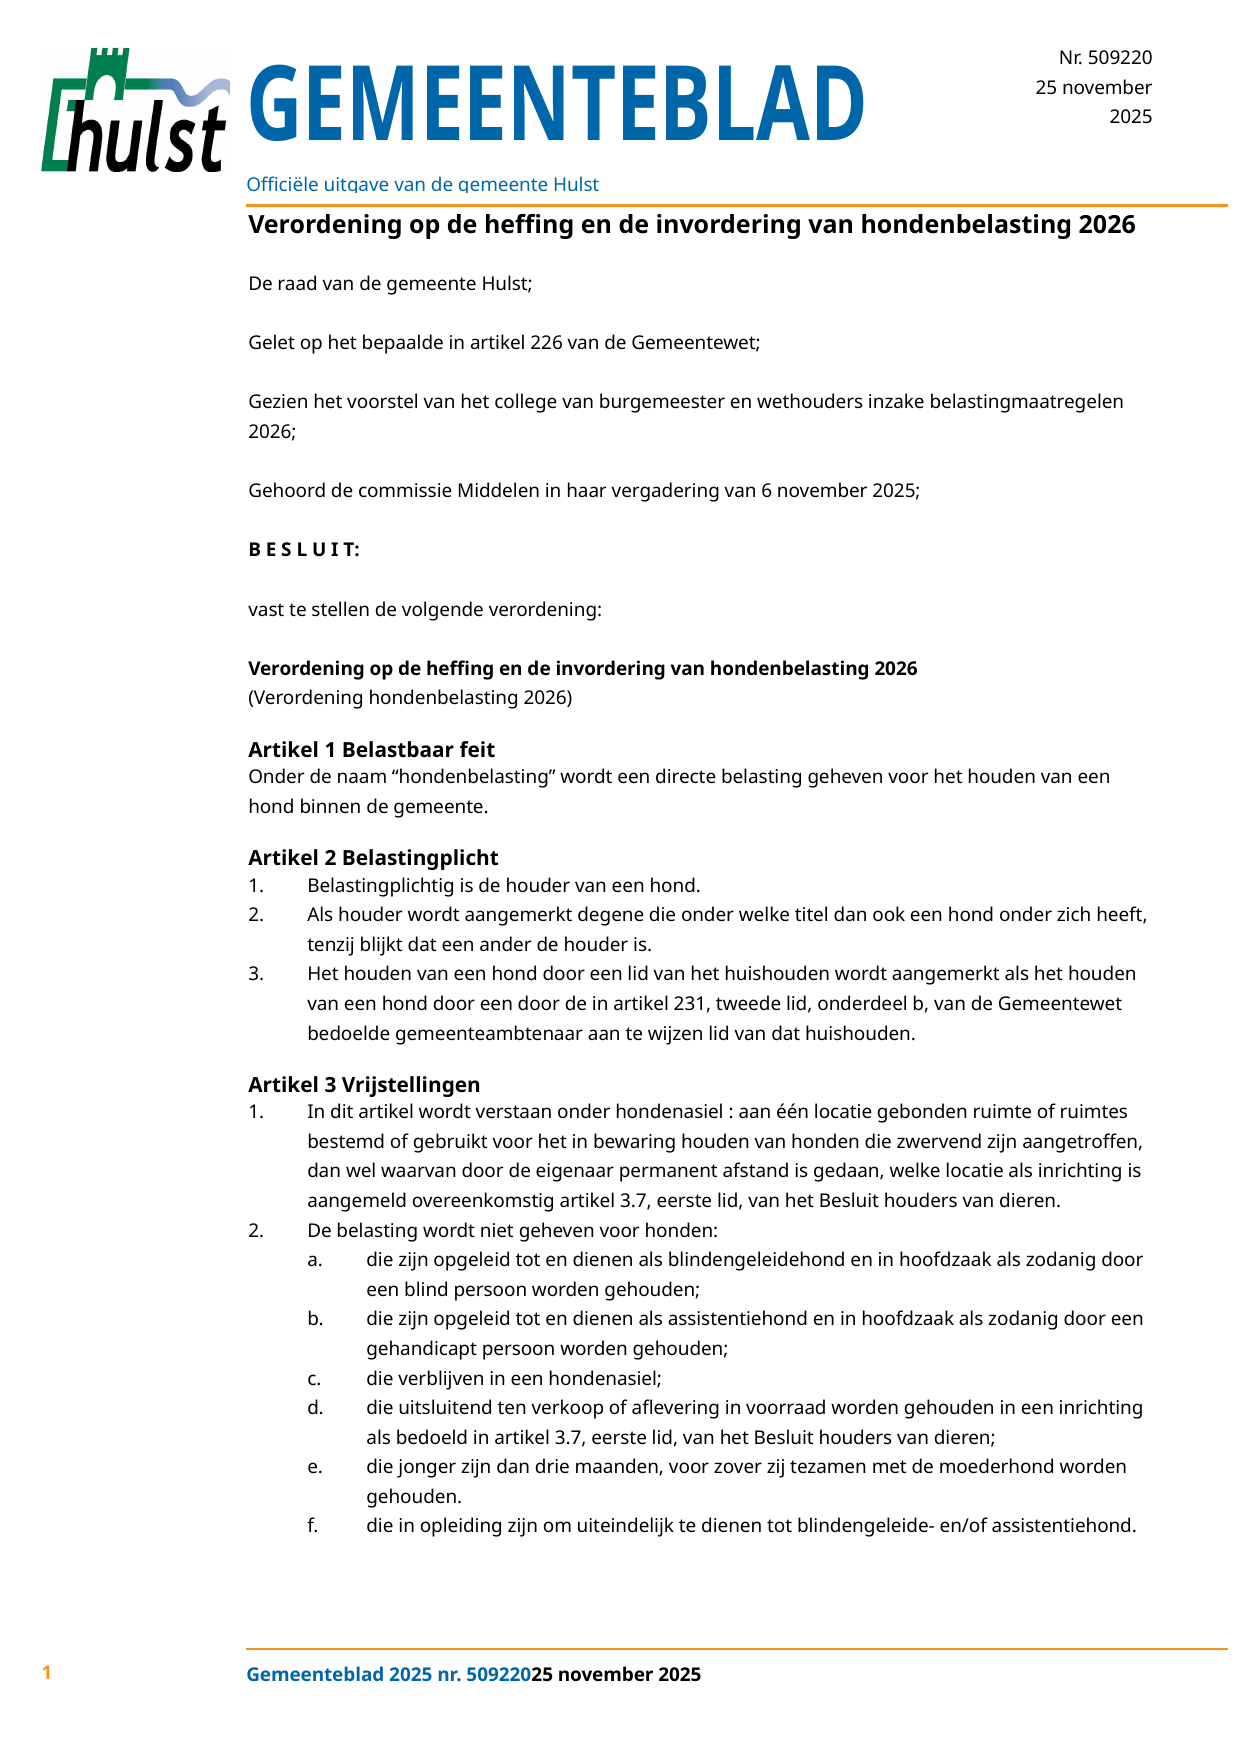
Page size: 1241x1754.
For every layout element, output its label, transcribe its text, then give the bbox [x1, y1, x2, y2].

text De raad van de gemeente Hulst; [248, 270, 1152, 296]
list De belasting wordt niet geheven voor honden: [248, 1217, 1152, 1243]
list die uitsluitend ten verkoop of aflevering in voorraad worden gehouden in een inrichting als bedoeld in artikel 3.7, eerste lid, van het Besluit houders van dieren; [307, 1394, 1152, 1450]
text Verordening op de heffing en de invordering van hondenbelasting 2026 [248, 655, 1152, 681]
list Als houder wordt aangemerkt degene die onder welke titel dan ook een hond onder zich heeft, tenzij blijkt dat een ander de houder is. [248, 901, 1152, 957]
list Het houden van een hond door een lid van het huishouden wordt aangemerkt als het houden van een hond door een door de in artikel 231, tweede lid, onderdeel b, van de Gemeentewet bedoelde gemeenteambtenaar aan te wijzen lid van dat huishouden. [248, 961, 1152, 1045]
list die verblijven in een hondenasiel; [307, 1365, 1152, 1391]
list In dit artikel wordt verstaan onder hondenasiel : aan één locatie gebonden ruimte of ruimtes bestemd of gebruikt voor het in bewaring houden van honden die zwervend zijn aangetroffen, dan wel waarvan door de eigenaar permanent afstand is gedaan, welke locatie als inrichting is aangemeld overeenkomstig artikel 3.7, eerste lid, van het Besluit houders van dieren. [248, 1098, 1152, 1213]
text vast te stellen de volgende verordening: [248, 596, 1152, 621]
picture [41, 47, 231, 172]
list die zijn opgeleid tot en dienen als assistentiehond en in hoofdzaak als zodanig door een gehandicapt persoon worden gehouden; [307, 1306, 1152, 1361]
text Gelet op het bepaalde in artikel 226 van de Gemeentewet; [248, 329, 1152, 355]
list Belastingplichtig is de houder van een hond. [248, 872, 1152, 897]
text Gehoord de commissie Middelen in haar vergadering van 6 november 2025; [248, 477, 1152, 503]
text Onder de naam “hondenbelasting” wordt een directe belasting geheven voor het houden van een hond binnen de gemeente. [248, 763, 1152, 819]
text Artikel 3 Vrijstellingen [248, 1070, 1152, 1098]
text (Verordening hondenbelasting 2026) [248, 684, 1152, 710]
text Verordening op de heffing en de invordering van hondenbelasting 2026 [248, 207, 1152, 241]
list die zijn opgeleid tot en dienen als blindengeleidehond en in hoofdzaak als zodanig door een blind persoon worden gehouden; [307, 1246, 1152, 1302]
text Gezien het voorstel van het college van burgemeester en wethouders inzake belastingmaatregelen 2026; [248, 389, 1152, 444]
list die in opleiding zijn om uiteindelijk te dienen tot blindengeleide- en/of assistentiehond. [307, 1513, 1152, 1538]
text B E S L U I T: [248, 537, 1152, 562]
list die jonger zijn dan drie maanden, voor zover zij tezamen met de moederhond worden gehouden. [307, 1453, 1152, 1509]
text Artikel 1 Belastbaar feit [248, 735, 1152, 763]
text Artikel 2 Belastingplicht [248, 843, 1152, 872]
